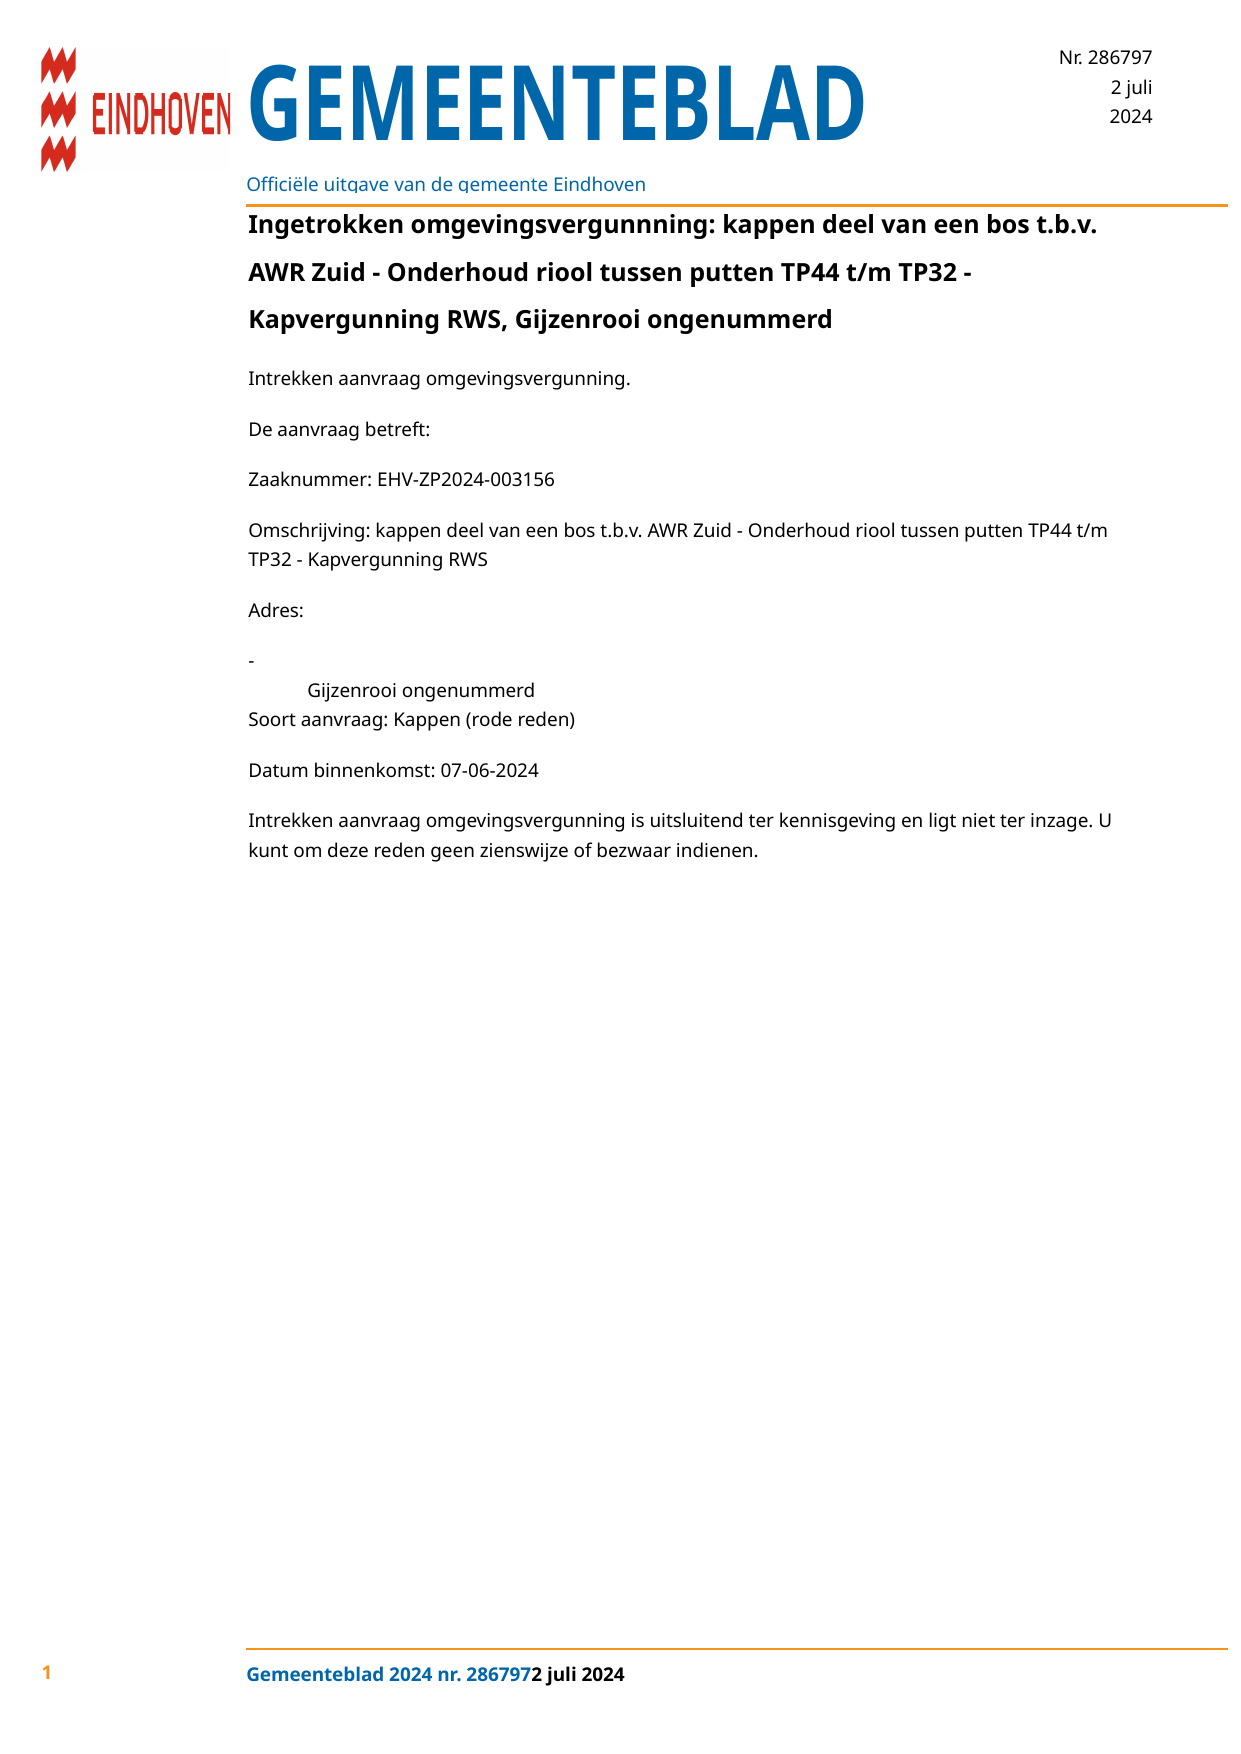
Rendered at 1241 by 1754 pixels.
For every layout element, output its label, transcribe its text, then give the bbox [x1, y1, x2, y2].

text De aanvraag betreft: [248, 416, 1152, 442]
list Gijzenrooi ongenummerd [248, 677, 1152, 702]
text Zaaknummer: EHV-ZP2024-003156 [248, 466, 1152, 492]
text Adres: [248, 597, 1152, 622]
picture [41, 47, 231, 172]
text Intrekken aanvraag omgevingsvergunning. [248, 366, 1152, 391]
text Ingetrokken omgevingsvergunnning: kappen deel van een bos t.b.v. AWR Zuid - Onderhoud riool tussen putten TP44 t/m TP32 - Kapvergunning RWS, Gijzenrooi ongenummerd [248, 207, 1152, 336]
text Omschrijving: kappen deel van een bos t.b.v. AWR Zuid - Onderhoud riool tussen putten TP44 t/m TP32 - Kapvergunning RWS [248, 517, 1152, 572]
text Soort aanvraag: Kappen (rode reden) [248, 706, 1152, 732]
text Intrekken aanvraag omgevingsvergunning is uitsluitend ter kennisgeving en ligt niet ter inzage. U kunt om deze reden geen zienswijze of bezwaar indienen. [248, 807, 1152, 862]
text Datum binnenkomst: 07-06-2024 [248, 757, 1152, 782]
